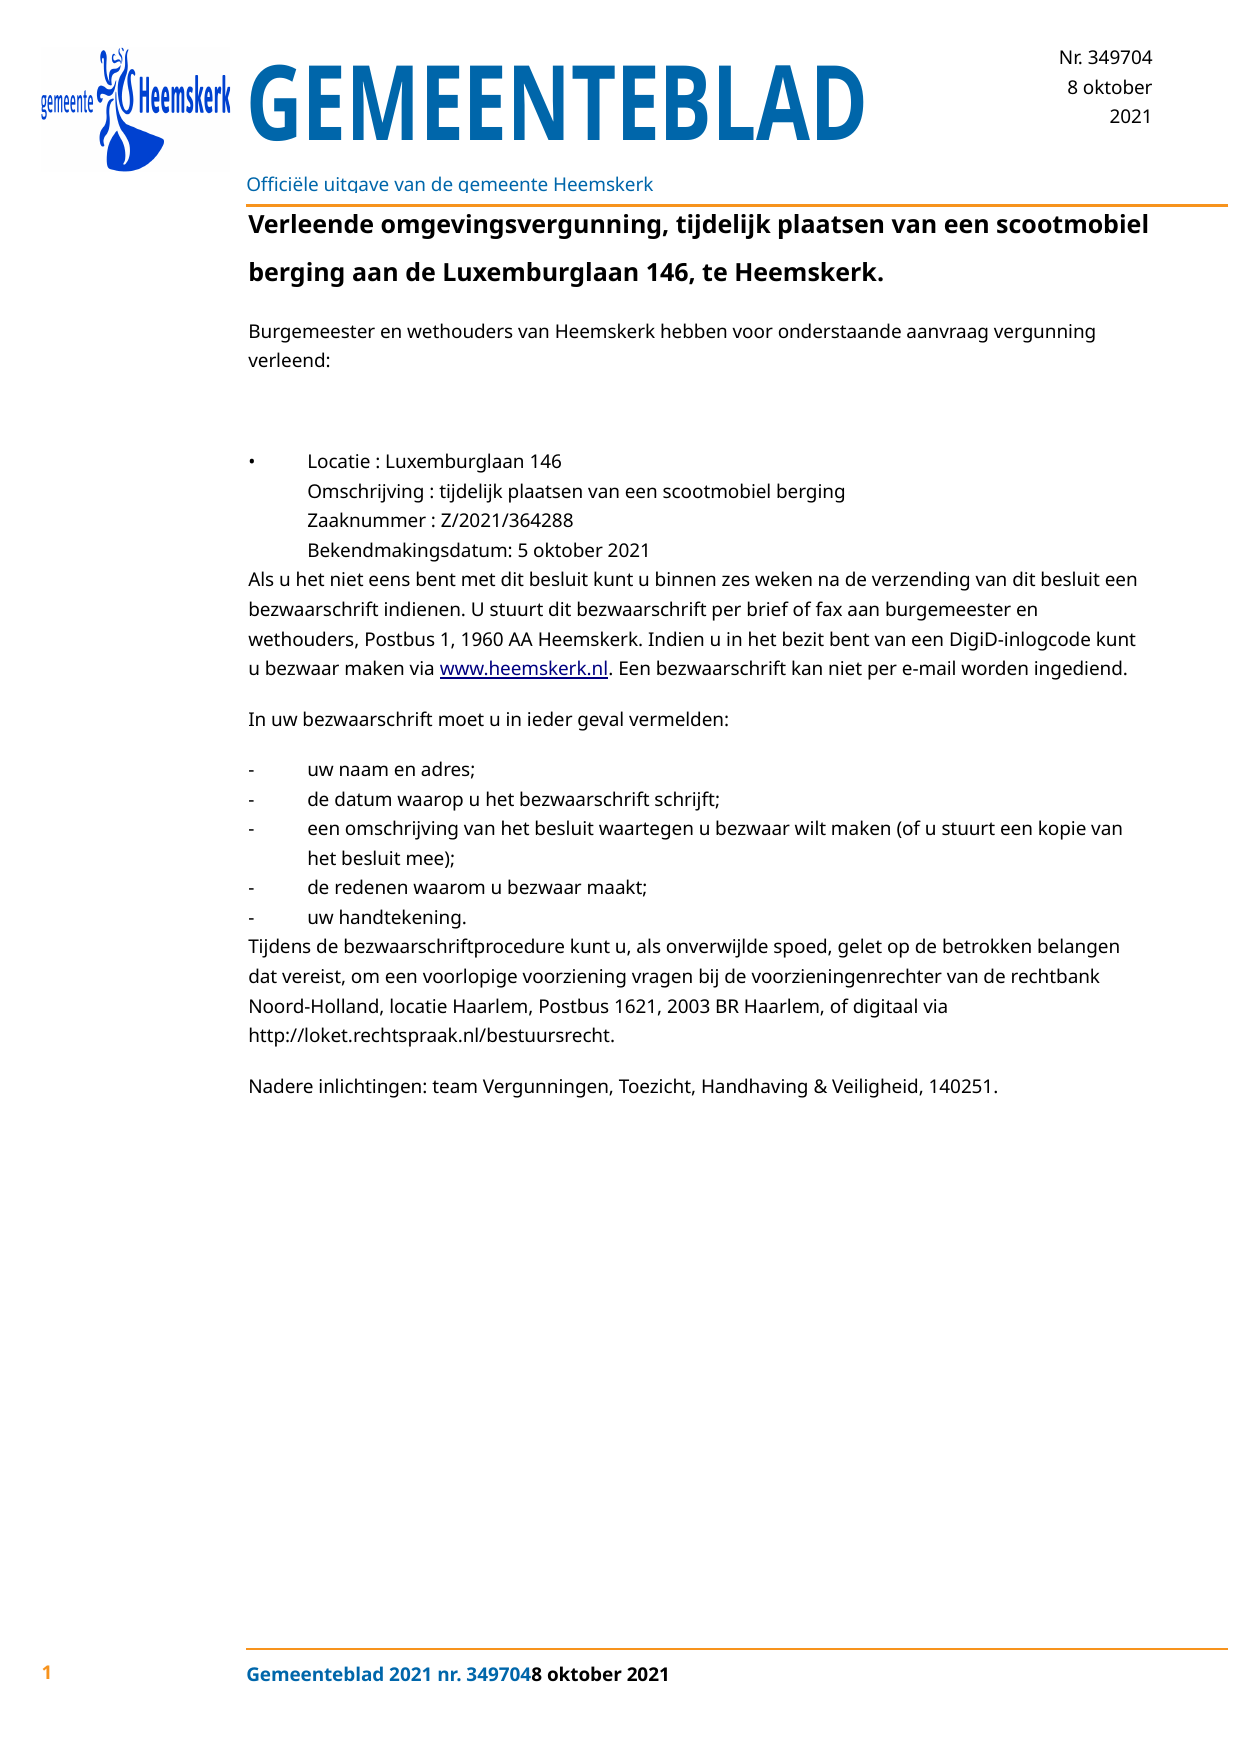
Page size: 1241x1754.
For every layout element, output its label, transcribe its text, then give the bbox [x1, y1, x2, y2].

text Tijdens de bezwaarschriftprocedure kunt u, als onverwijlde spoed, gelet op de betrokken belangen dat vereist, om een voorlopige voorziening vragen bij de voorzieningenrechter van de rechtbank Noord-Holland, locatie Haarlem, Postbus 1621, 2003 BR Haarlem, of digitaal via http://loket.rechtspraak.nl/bestuursrecht. [248, 934, 1152, 1048]
text Burgemeester en wethouders van Heemskerk hebben voor onderstaande aanvraag vergunning verleend: [248, 318, 1152, 373]
list een omschrijving van het besluit waartegen u bezwaar wilt maken (of u stuurt een kopie van het besluit mee); [248, 815, 1152, 871]
picture [41, 47, 231, 172]
list uw naam en adres; [248, 756, 1152, 782]
list de datum waarop u het bezwaarschrift schrijft; [248, 786, 1152, 812]
list uw handtekening. [248, 904, 1152, 930]
text Verleende omgevingsvergunning, tijdelijk plaatsen van een scootmobiel berging aan de Luxemburglaan 146, te Heemskerk. [248, 207, 1152, 288]
list Locatie : Luxemburglaan 146 [248, 448, 1152, 474]
list de redenen waarom u bezwaar maakt; [248, 874, 1152, 900]
list Omschrijving : tijdelijk plaatsen van een scootmobiel berging [248, 478, 1152, 504]
text Nadere inlichtingen: team Vergunningen, Toezicht, Handhaving & Veiligheid, 140251. [248, 1073, 1152, 1099]
list Zaaknummer : Z/2021/364288 [248, 507, 1152, 533]
text In uw bezwaarschrift moet u in ieder geval vermelden: [248, 706, 1152, 732]
list Bekendmakingsdatum: 5 oktober 2021 [248, 537, 1152, 563]
text Als u het niet eens bent met dit besluit kunt u binnen zes weken na de verzending van dit besluit een bezwaarschrift indienen. U stuurt dit bezwaarschrift per brief of fax aan burgemeester en wethouders, Postbus 1, 1960 AA Heemskerk. Indien u in het bezit bent van een DigiD-inlogcode kunt u bezwaar maken via www.heemskerk.nl. Een bezwaarschrift kan niet per e-mail worden ingediend. [248, 567, 1152, 681]
